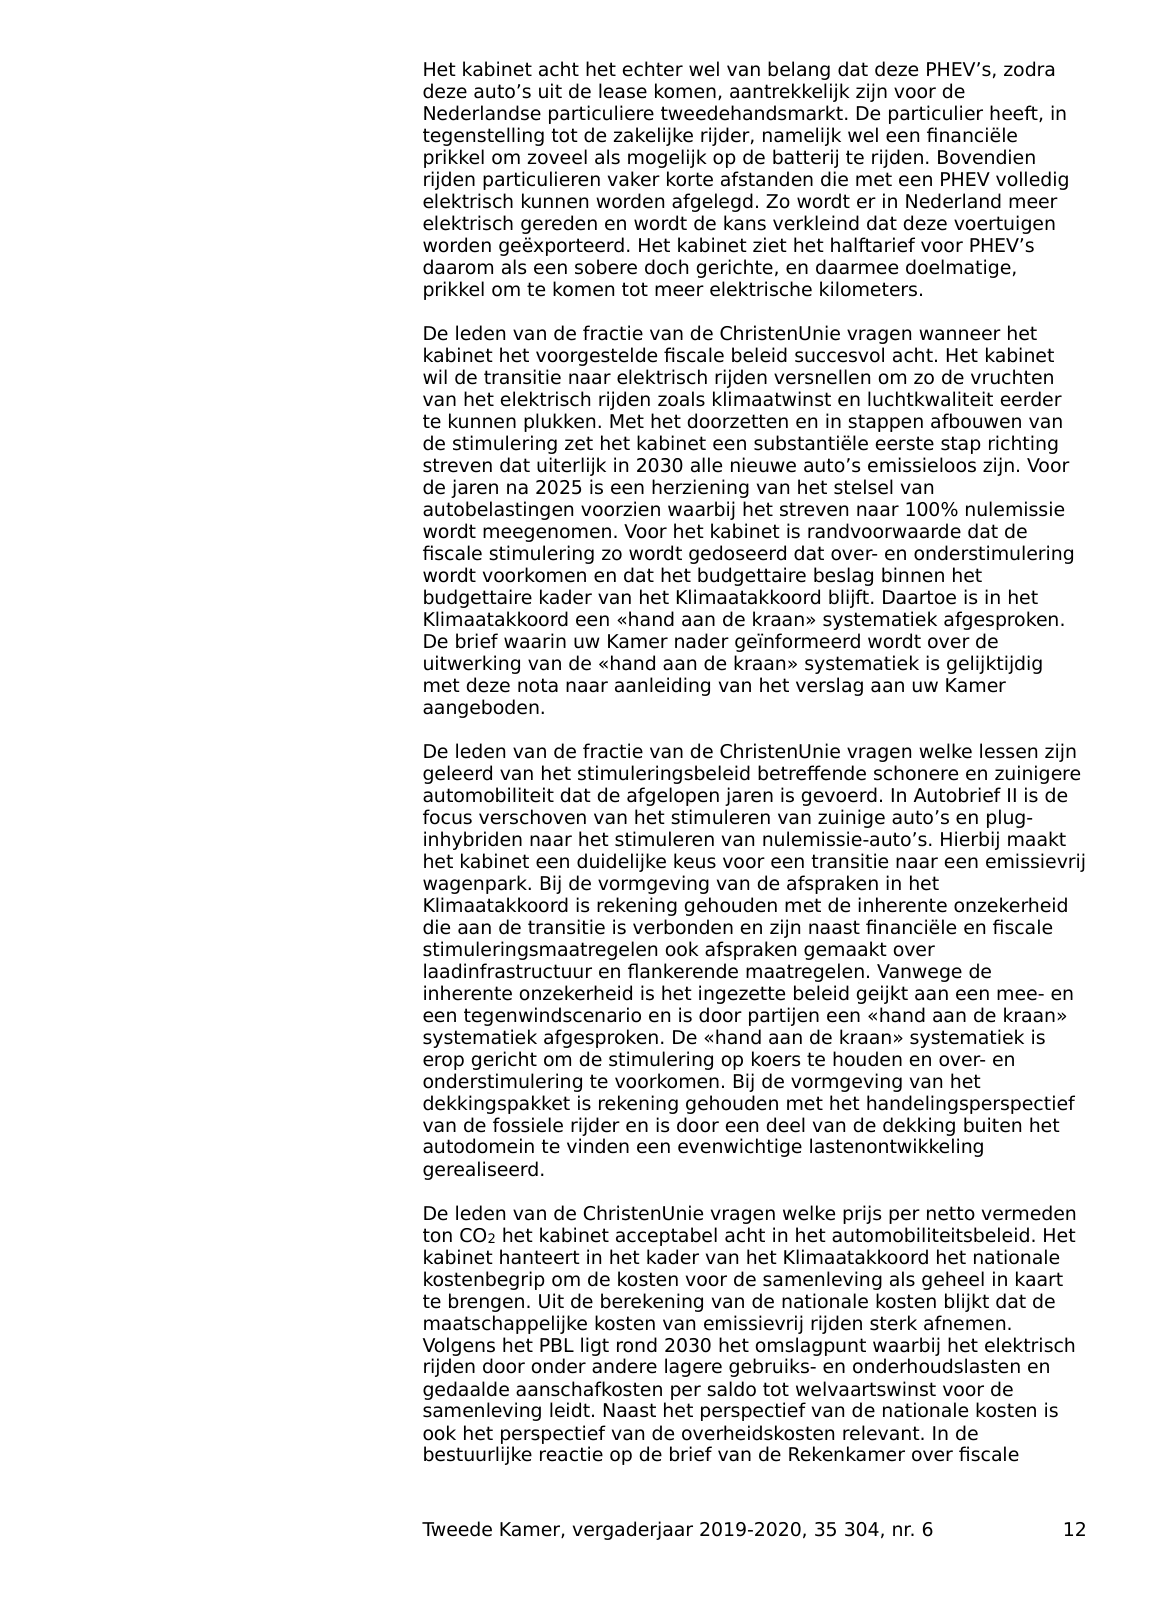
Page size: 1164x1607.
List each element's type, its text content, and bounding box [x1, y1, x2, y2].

text Het kabinet acht het echter wel van belang dat deze PHEV’s, zodra deze auto’s uit de lease komen, aantrekkelijk zijn voor de Nederlandse particuliere tweedehandsmarkt. De particulier heeft, in tegenstelling tot de zakelijke rijder, namelijk wel een financiële prikkel om zoveel als mogelijk op de batterij te rijden. Bovendien rijden particulieren vaker korte afstanden die met een PHEV volledig elektrisch kunnen worden afgelegd. Zo wordt er in Nederland meer elektrisch gereden en wordt de kans verkleind dat deze voertuigen worden geëxporteerd. Het kabinet ziet het halftarief voor PHEV’s daarom als een sobere doch gerichte, en daarmee doelmatige, prikkel om te komen tot meer elektrische kilometers. [422, 59, 1087, 301]
text De leden van de fractie van de ChristenUnie vragen welke lessen zijn geleerd van het stimuleringsbeleid betreffende schonere en zuinigere automobiliteit dat de afgelopen jaren is gevoerd. In Autobrief II is de focus verschoven van het stimuleren van zuinige auto’s en plug-inhybriden naar het stimuleren van nulemissie-auto’s. Hierbij maakt het kabinet een duidelijke keus voor een transitie naar een emissievrij wagenpark. Bij de vormgeving van de afspraken in het Klimaatakkoord is rekening gehouden met de inherente onzekerheid die aan de transitie is verbonden en zijn naast financiële en fiscale stimuleringsmaatregelen ook afspraken gemaakt over laadinfrastructuur en flankerende maatregelen. Vanwege de inherente onzekerheid is het ingezette beleid geijkt aan een mee- en een tegenwindscenario en is door partijen een «hand aan de kraan» systematiek afgesproken. De «hand aan de kraan» systematiek is erop gericht om de stimulering op koers te houden en over- en onderstimulering te voorkomen. Bij de vormgeving van het dekkingspakket is rekening gehouden met het handelingsperspectief van de fossiele rijder en is door een deel van de dekking buiten het autodomein te vinden een evenwichtige lastenontwikkeling gerealiseerd. [422, 741, 1087, 1180]
text De leden van de ChristenUnie vragen welke prijs per netto vermeden ton CO2 het kabinet acceptabel acht in het automobiliteitsbeleid. Het kabinet hanteert in het kader van het Klimaatakkoord het nationale kostenbegrip om de kosten voor de samenleving als geheel in kaart te brengen. Uit de berekening van de nationale kosten blijkt dat de maatschappelijke kosten van emissievrij rijden sterk afnemen. [422, 1203, 1087, 1334]
text De leden van de fractie van de ChristenUnie vragen wanneer het kabinet het voorgestelde fiscale beleid succesvol acht. Het kabinet wil de transitie naar elektrisch rijden versnellen om zo de vruchten van het elektrisch rijden zoals klimaatwinst en luchtkwaliteit eerder te kunnen plukken. Met het doorzetten en in stappen afbouwen van de stimulering zet het kabinet een substantiële eerste stap richting streven dat uiterlijk in 2030 alle nieuwe auto’s emissieloos zijn. Voor de jaren na 2025 is een herziening van het stelsel van autobelastingen voorzien waarbij het streven naar 100% nulemissie wordt meegenomen. Voor het kabinet is randvoorwaarde dat de fiscale stimulering zo wordt gedoseerd dat over- en onderstimulering wordt voorkomen en dat het budgettaire beslag binnen het budgettaire kader van het Klimaatakkoord blijft. Daartoe is in het Klimaatakkoord een «hand aan de kraan» systematiek afgesproken. De brief waarin uw Kamer nader geïnformeerd wordt over de uitwerking van de «hand aan de kraan» systematiek is gelijktijdig met deze nota naar aanleiding van het verslag aan uw Kamer aangeboden. [422, 323, 1087, 719]
text Volgens het PBL ligt rond 2030 het omslagpunt waarbij het elektrisch rijden door onder andere lagere gebruiks- en onderhoudslasten en gedaalde aanschafkosten per saldo tot welvaartswinst voor de samenleving leidt. Naast het perspectief van de nationale kosten is ook het perspectief van de overheidskosten relevant. In de bestuurlijke reactie op de brief van de Rekenkamer over fiscale [422, 1334, 1087, 1466]
